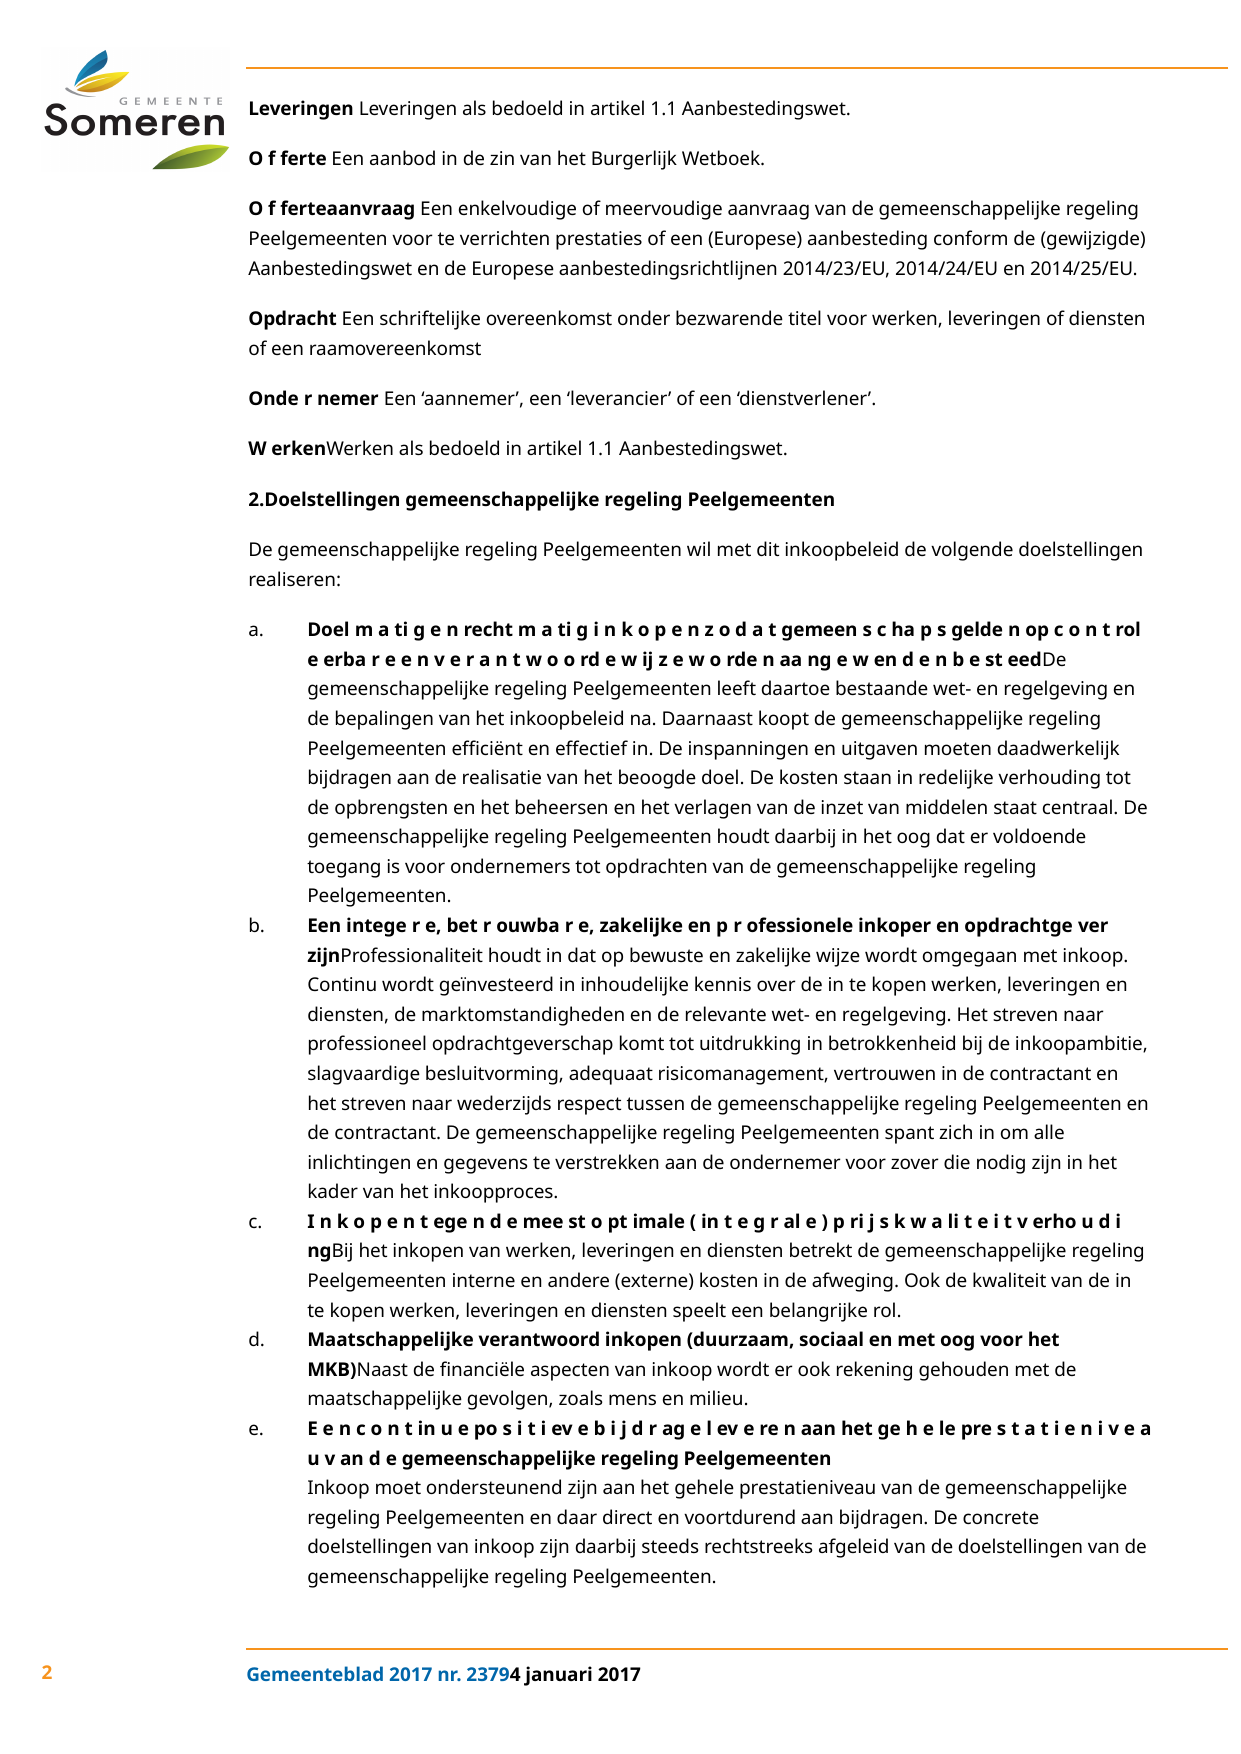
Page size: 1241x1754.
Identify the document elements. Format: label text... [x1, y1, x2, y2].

list Maatschappelijke verantwoord inkopen (duurzaam, sociaal en met oog voor het MKB)Naast de financiële aspecten van inkoop wordt er ook rekening gehouden met de maatschappelijke gevolgen, zoals mens en milieu. [248, 1326, 1152, 1411]
text Onde r nemer Een ‘aannemer’, een ‘leverancier’ of een ‘dienstverlener’. [248, 385, 1152, 411]
text De gemeenschappelijke regeling Peelgemeenten wil met dit inkoopbeleid de volgende doelstellingen realiseren: [248, 536, 1152, 592]
list Inkoop moet ondersteunend zijn aan het gehele prestatieniveau van de gemeenschappelijke regeling Peelgemeenten en daar direct en voortdurend aan bijdragen. De concrete doelstellingen van inkoop zijn daarbij steeds rechtstreeks afgeleid van de doelstellingen van de gemeenschappelijke regeling Peelgemeenten. [248, 1474, 1152, 1589]
text W erkenWerken als bedoeld in artikel 1.1 Aanbestedingswet. [248, 436, 1152, 461]
list I n k o p e n t ege n d e mee st o pt imale ( in t e g r al e ) p ri j s k w a li t e i t v erho u d i ngBij het inkopen van werken, leveringen en diensten betrekt de gemeenschappelijke regeling Peelgemeenten interne en andere (externe) kosten in de afweging. Ook de kwaliteit van de in te kopen werken, leveringen en diensten speelt een belangrijke rol. [248, 1208, 1152, 1323]
list E e n c o n t in u e po s i t i ev e b i j d r ag e l ev e re n aan het ge h e le pre s t a t i e n i v e a u v an d e gemeenschappelijke regeling Peelgemeenten [248, 1415, 1152, 1471]
text O f ferte Een aanbod in de zin van het Burgerlijk Wetboek. [248, 145, 1152, 171]
text O f ferteaanvraag Een enkelvoudige of meervoudige aanvraag van de gemeenschappelijke regeling Peelgemeenten voor te verrichten prestaties of een (Europese) aanbesteding conform de (gewijzigde) Aanbestedingswet en de Europese aanbestedingsrichtlijnen 2014/23/EU, 2014/24/EU en 2014/25/EU. [248, 196, 1152, 281]
text Opdracht Een schriftelijke overeenkomst onder bezwarende titel voor werken, leveringen of diensten of een raamovereenkomst [248, 305, 1152, 361]
picture [41, 47, 231, 172]
list Doel m a ti g e n recht m a ti g i n k o p e n z o d a t gemeen s c ha p s gelde n op c o n t rol e erba r e e n v e r a n t w o o rd e w ij z e w o rde n aa ng e w en d e n b e st eedDe gemeenschappelijke regeling Peelgemeenten leeft daartoe bestaande wet- en regelgeving en de bepalingen van het inkoopbeleid na. Daarnaast koopt de gemeenschappelijke regeling Peelgemeenten efficiënt en effectief in. De inspanningen en uitgaven moeten daadwerkelijk bijdragen aan de realisatie van het beoogde doel. De kosten staan in redelijke verhouding tot de opbrengsten en het beheersen en het verlagen van de inzet van middelen staat centraal. De gemeenschappelijke regeling Peelgemeenten houdt daarbij in het oog dat er voldoende toegang is voor ondernemers tot opdrachten van de gemeenschappelijke regeling Peelgemeenten. [248, 616, 1152, 908]
text Leveringen Leveringen als bedoeld in artikel 1.1 Aanbestedingswet. [248, 95, 1152, 121]
list Een intege r e, bet r ouwba r e, zakelijke en p r ofessionele inkoper en opdrachtge ver zijnProfessionaliteit houdt in dat op bewuste en zakelijke wijze wordt omgegaan met inkoop. Continu wordt geïnvesteerd in inhoudelijke kennis over de in te kopen werken, leveringen en diensten, de marktomstandigheden en de relevante wet- en regelgeving. Het streven naar professioneel opdrachtgeverschap komt tot uitdrukking in betrokkenheid bij de inkoopambitie, slagvaardige besluitvorming, adequaat risicomanagement, vertrouwen in de contractant en het streven naar wederzijds respect tussen de gemeenschappelijke regeling Peelgemeenten en de contractant. De gemeenschappelijke regeling Peelgemeenten spant zich in om alle inlichtingen en gegevens te verstrekken aan de ondernemer voor zover die nodig zijn in het kader van het inkoopproces. [248, 912, 1152, 1204]
text 2.Doelstellingen gemeenschappelijke regeling Peelgemeenten [248, 486, 1152, 512]
